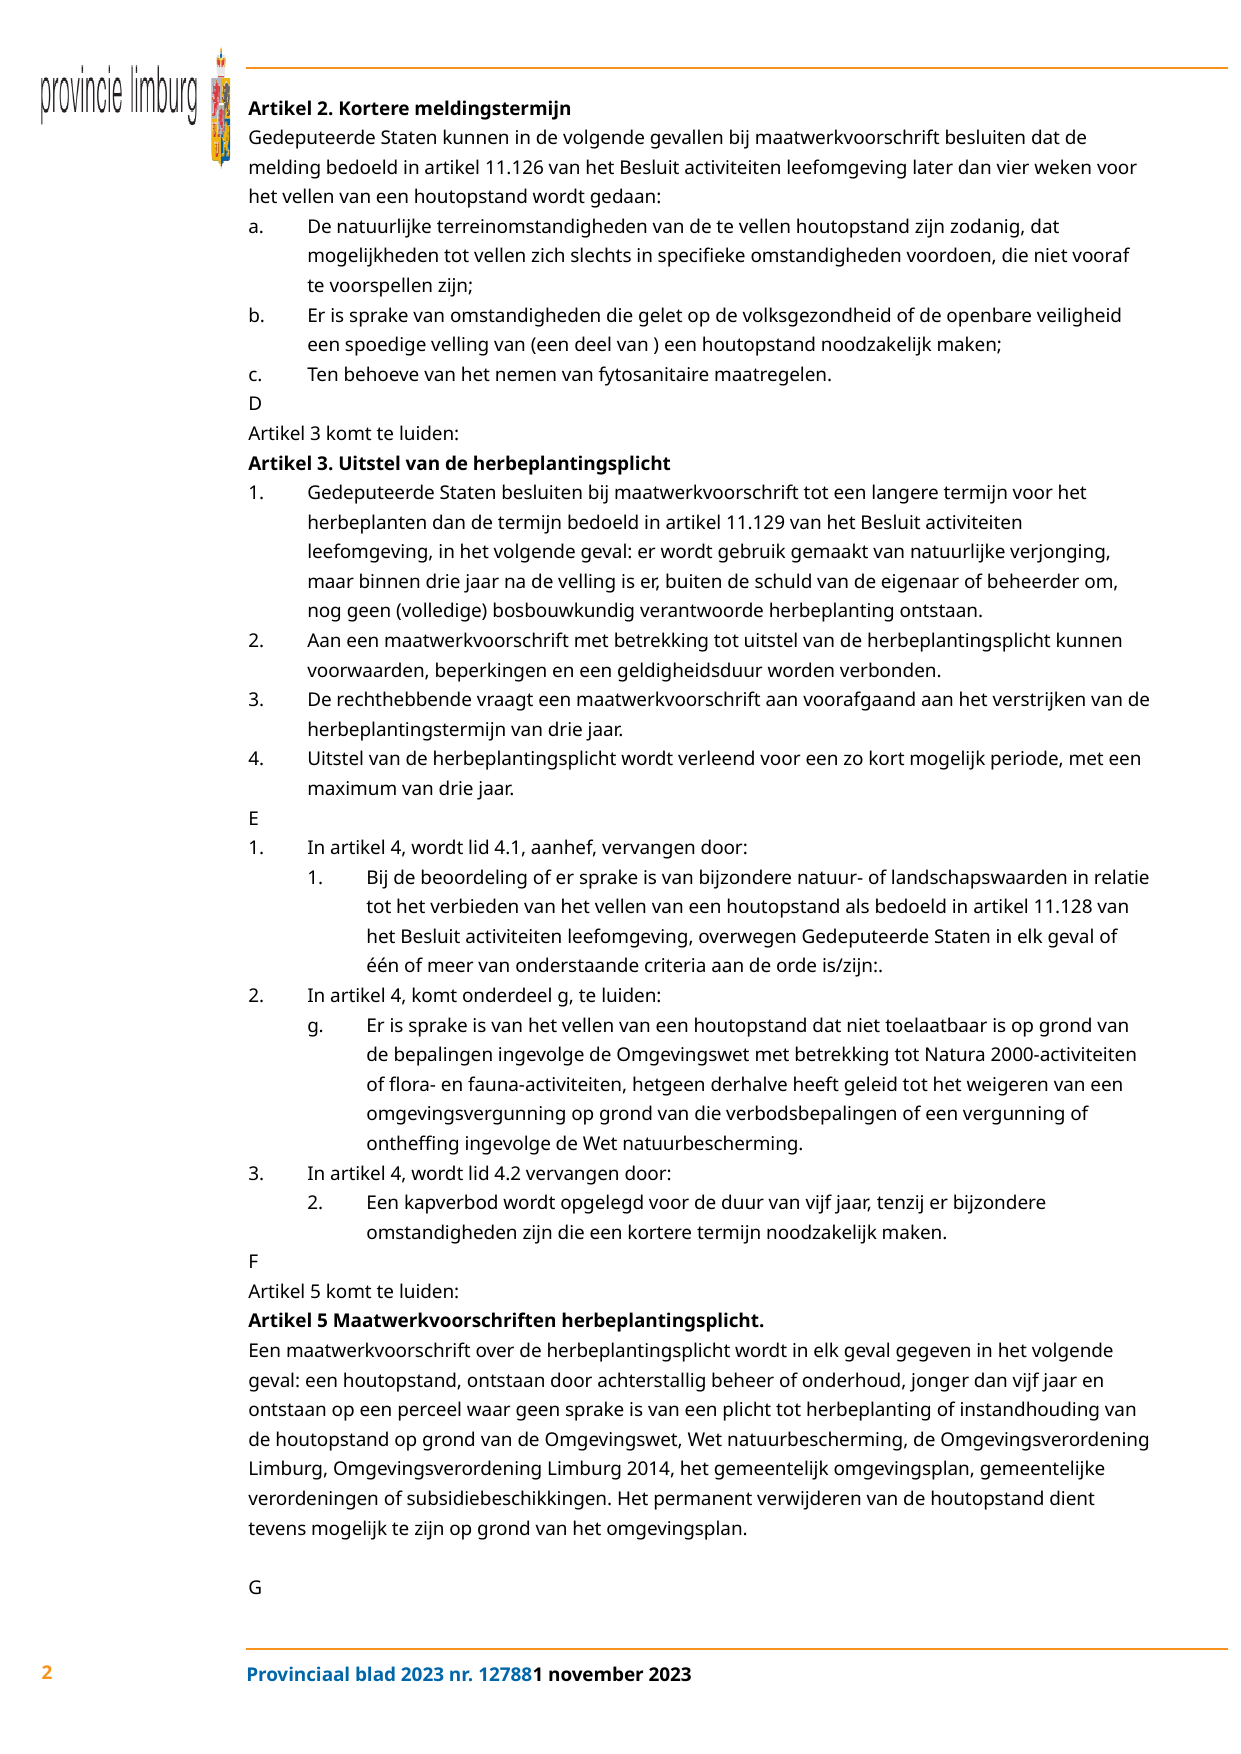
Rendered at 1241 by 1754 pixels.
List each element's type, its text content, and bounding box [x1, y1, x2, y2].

list Aan een maatwerkvoorschrift met betrekking tot uitstel van de herbeplantingsplicht kunnen voorwaarden, beperkingen en een geldigheidsduur worden verbonden. [248, 627, 1152, 683]
list In artikel 4, komt onderdeel g, te luiden: [248, 982, 1152, 1008]
list Uitstel van de herbeplantingsplicht wordt verleend voor een zo kort mogelijk periode, met een maximum van drie jaar. [248, 746, 1152, 801]
text Artikel 3 komt te luiden: [248, 420, 1152, 446]
text Artikel 2. Kortere meldingstermijn [248, 95, 1152, 121]
list Bij de beoordeling of er sprake is van bijzondere natuur- of landschapswaarden in relatie tot het verbieden van het vellen van een houtopstand als bedoeld in artikel 11.128 van het Besluit activiteiten leefomgeving, overwegen Gedeputeerde Staten in elk geval of één of meer van onderstaande criteria aan de orde is/zijn:. [307, 864, 1152, 978]
text E [248, 805, 1152, 831]
text Artikel 3. Uitstel van de herbeplantingsplicht [248, 450, 1152, 476]
list De rechthebbende vraagt een maatwerkvoorschrift aan voorafgaand aan het verstrijken van de herbeplantingstermijn van drie jaar. [248, 686, 1152, 742]
list In artikel 4, wordt lid 4.1, aanhef, vervangen door: [248, 834, 1152, 860]
list Er is sprake is van het vellen van een houtopstand dat niet toelaatbaar is op grond van de bepalingen ingevolge de Omgevingswet met betrekking tot Natura 2000-activiteiten of flora- en fauna-activiteiten, hetgeen derhalve heeft geleid tot het weigeren van een omgevingsvergunning op grond van die verbodsbepalingen of een vergunning of ontheffing ingevolge de Wet natuurbescherming. [307, 1012, 1152, 1156]
text G [248, 1574, 1152, 1600]
list De natuurlijke terreinomstandigheden van de te vellen houtopstand zijn zodanig, dat mogelijkheden tot vellen zich slechts in specifieke omstandigheden voordoen, die niet vooraf te voorspellen zijn; [248, 213, 1152, 298]
list Er is sprake van omstandigheden die gelet op de volksgezondheid of de openbare veiligheid een spoedige velling van (een deel van ) een houtopstand noodzakelijk maken; [248, 302, 1152, 357]
text Artikel 5 Maatwerkvoorschriften herbeplantingsplicht. [248, 1308, 1152, 1333]
picture [41, 47, 231, 172]
list In artikel 4, wordt lid 4.2 vervangen door: [248, 1160, 1152, 1186]
list Ten behoeve van het nemen van fytosanitaire maatregelen. [248, 361, 1152, 387]
text Artikel 5 komt te luiden: [248, 1278, 1152, 1304]
list Gedeputeerde Staten besluiten bij maatwerkvoorschrift tot een langere termijn voor het herbeplanten dan de termijn bedoeld in artikel 11.129 van het Besluit activiteiten leefomgeving, in het volgende geval: er wordt gebruik gemaakt van natuurlijke verjonging, maar binnen drie jaar na de velling is er, buiten de schuld van de eigenaar of beheerder om, nog geen (volledige) bosbouwkundig verantwoorde herbeplanting ontstaan. [248, 479, 1152, 623]
list Een kapverbod wordt opgelegd voor de duur van vijf jaar, tenzij er bijzondere omstandigheden zijn die een kortere termijn noodzakelijk maken. [307, 1189, 1152, 1245]
text Een maatwerkvoorschrift over de herbeplantingsplicht wordt in elk geval gegeven in het volgende geval: een houtopstand, ontstaan door achterstallig beheer of onderhoud, jonger dan vijf jaar en ontstaan op een perceel waar geen sprake is van een plicht tot herbeplanting of instandhouding van de houtopstand op grond van de Omgevingswet, Wet natuurbescherming, de Omgevingsverordening Limburg, Omgevingsverordening Limburg 2014, het gemeentelijk omgevingsplan, gemeentelijke verordeningen of subsidiebeschikkingen. Het permanent verwijderen van de houtopstand dient tevens mogelijk te zijn op grond van het omgevingsplan. [248, 1337, 1152, 1541]
text D [248, 391, 1152, 416]
text F [248, 1248, 1152, 1274]
text Gedeputeerde Staten kunnen in de volgende gevallen bij maatwerkvoorschrift besluiten dat de melding bedoeld in artikel 11.126 van het Besluit activiteiten leefomgeving later dan vier weken voor het vellen van een houtopstand wordt gedaan: [248, 124, 1152, 209]
